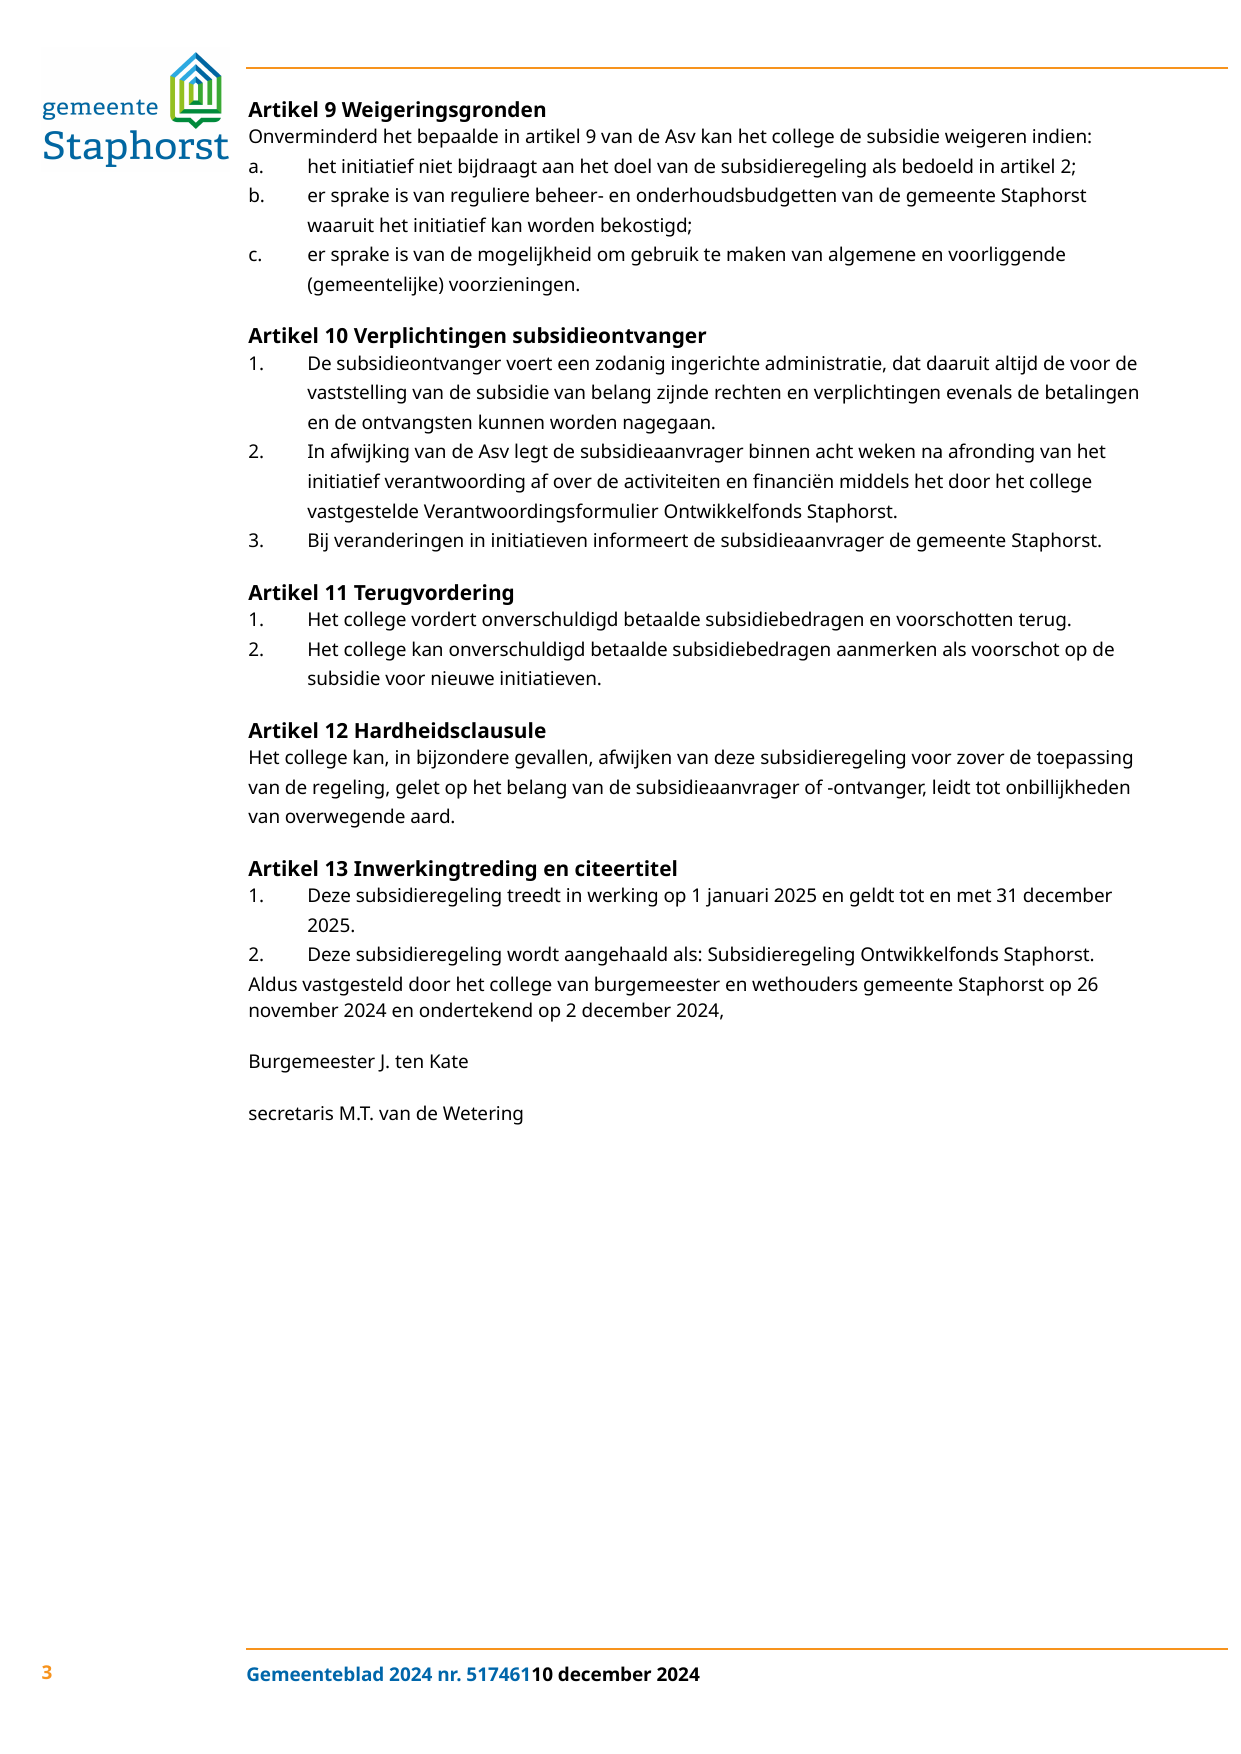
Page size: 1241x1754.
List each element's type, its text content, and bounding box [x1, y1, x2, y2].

text Artikel 12 Hardheidsclausule [248, 716, 1152, 744]
text Onverminderd het bepaalde in artikel 9 van de Asv kan het college de subsidie weigeren indien: [248, 123, 1152, 149]
picture [41, 47, 231, 172]
list Deze subsidieregeling treedt in werking op 1 januari 2025 en geldt tot en met 31 december 2025. [248, 882, 1152, 938]
list Het college vordert onverschuldigd betaalde subsidiebedragen en voorschotten terug. [248, 606, 1152, 632]
text Artikel 13 Inwerkingtreding en citeertitel [248, 854, 1152, 882]
list er sprake is van de mogelijkheid om gebruik te maken van algemene en voorliggende (gemeentelijke) voorzieningen. [248, 242, 1152, 297]
text Aldus vastgesteld door het college van burgemeester en wethouders gemeente Staphorst op 26 november 2024 en ondertekend op 2 december 2024, [248, 971, 1152, 1023]
list In afwijking van de Asv legt de subsidieaanvrager binnen acht weken na afronding van het initiatief verantwoording af over de activiteiten en financiën middels het door het college vastgestelde Verantwoordingsformulier Ontwikkelfonds Staphorst. [248, 439, 1152, 524]
list Bij veranderingen in initiatieven informeert de subsidieaanvrager de gemeente Staphorst. [248, 527, 1152, 553]
text Artikel 10 Verplichtingen subsidieontvanger [248, 322, 1152, 350]
text Het college kan, in bijzondere gevallen, afwijken van deze subsidieregeling voor zover de toepassing van de regeling, gelet op het belang van de subsidieaanvrager of -ontvanger, leidt tot onbillijkheden van overwegende aard. [248, 744, 1152, 829]
list Deze subsidieregeling wordt aangehaald als: Subsidieregeling Ontwikkelfonds Staphorst. [248, 942, 1152, 967]
text secretaris M.T. van de Wetering [248, 1100, 1152, 1126]
text Burgemeester J. ten Kate [248, 1048, 1152, 1074]
text Artikel 11 Terugvordering [248, 578, 1152, 606]
list Het college kan onverschuldigd betaalde subsidiebedragen aanmerken als voorschot op de subsidie voor nieuwe initiatieven. [248, 636, 1152, 691]
list er sprake is van reguliere beheer- en onderhoudsbudgetten van de gemeente Staphorst waaruit het initiatief kan worden bekostigd; [248, 182, 1152, 238]
list De subsidieontvanger voert een zodanig ingerichte administratie, dat daaruit altijd de voor de vaststelling van de subsidie van belang zijnde rechten en verplichtingen evenals de betalingen en de ontvangsten kunnen worden nagegaan. [248, 350, 1152, 435]
text Artikel 9 Weigeringsgronden [248, 95, 1152, 123]
list het initiatief niet bijdraagt aan het doel van de subsidieregeling als bedoeld in artikel 2; [248, 153, 1152, 178]
